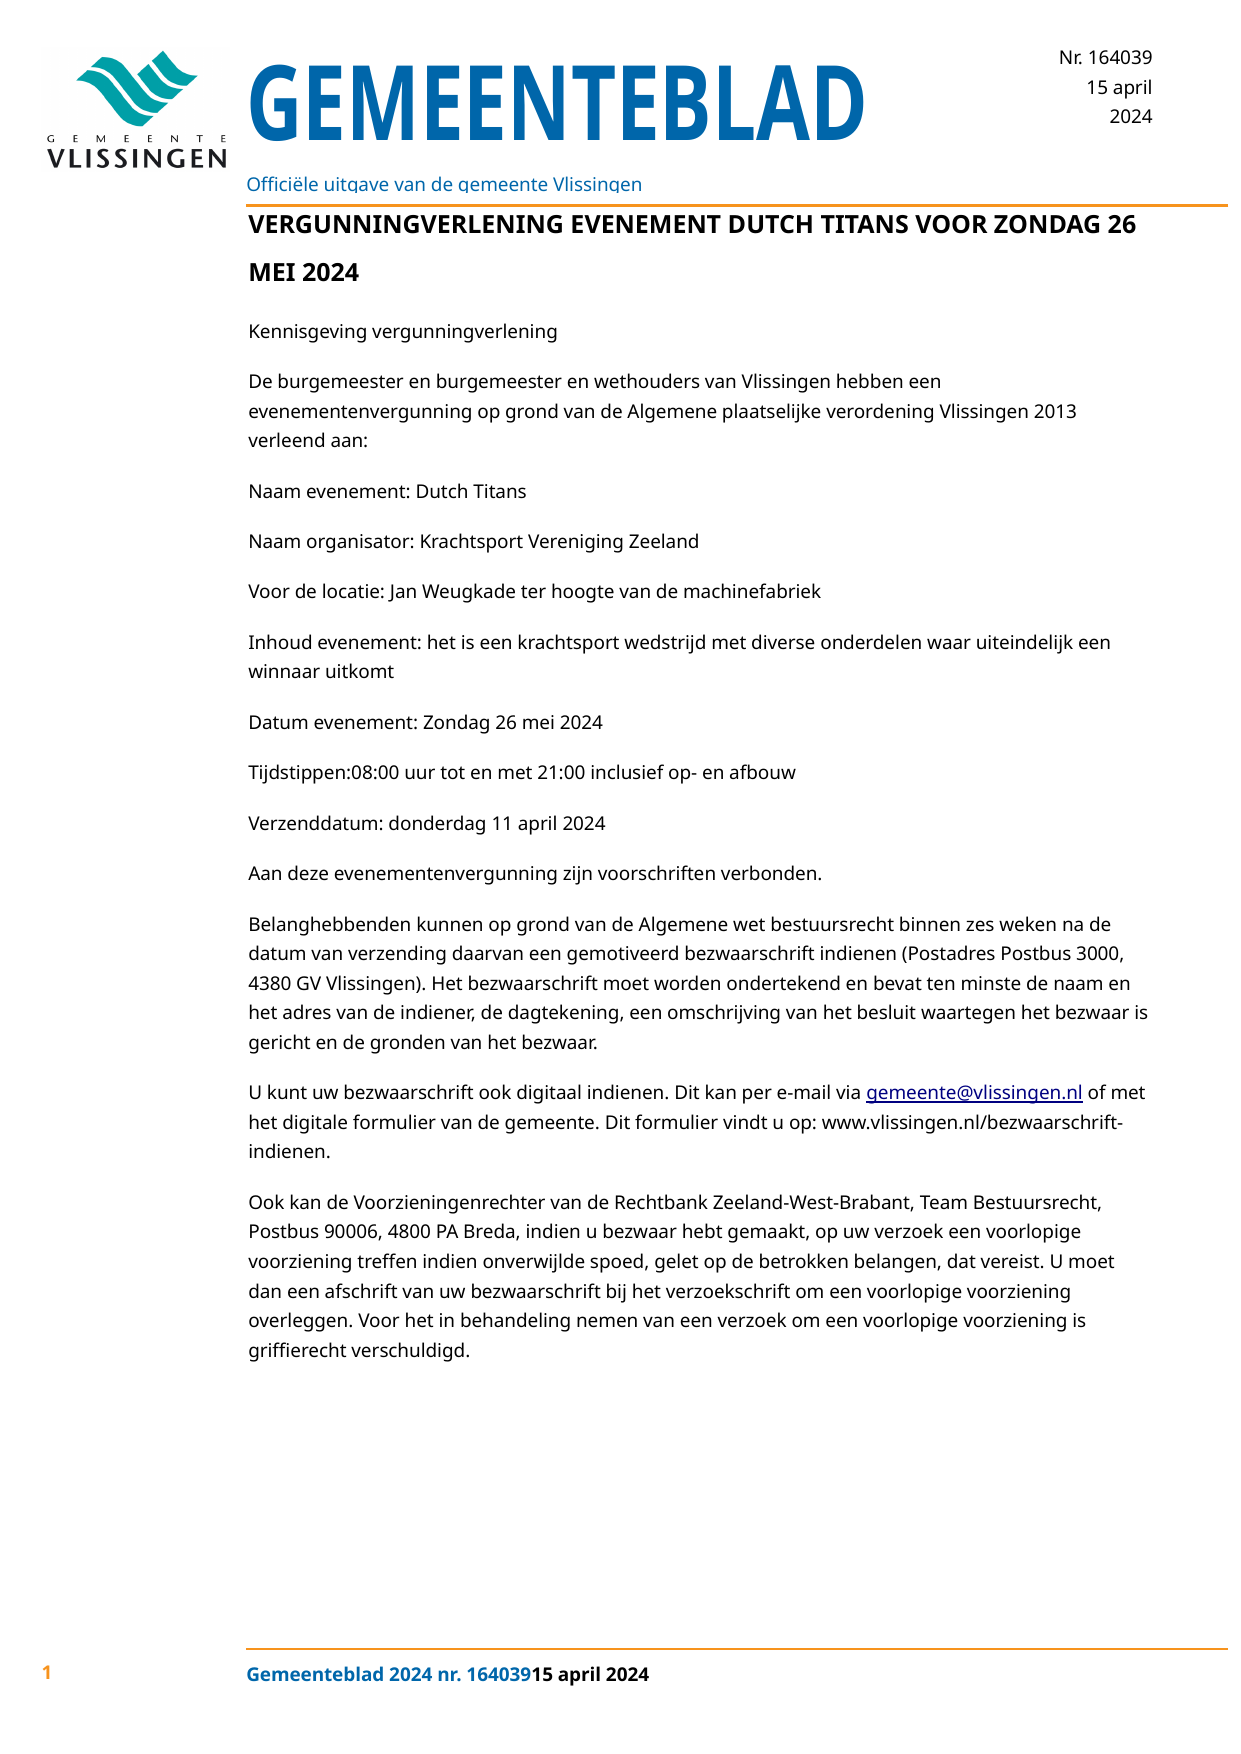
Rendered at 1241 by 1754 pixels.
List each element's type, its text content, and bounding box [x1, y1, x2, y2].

text Belanghebbenden kunnen op grond van de Algemene wet bestuursrecht binnen zes weken na de datum van verzending daarvan een gemotiveerd bezwaarschrift indienen (Postadres Postbus 3000, 4380 GV Vlissingen). Het bezwaarschrift moet worden ondertekend en bevat ten minste de naam en het adres van de indiener, de dagtekening, een omschrijving van het besluit waartegen het bezwaar is gericht en de gronden van het bezwaar. [248, 911, 1152, 1055]
text De burgemeester en burgemeester en wethouders van Vlissingen hebben een evenementenvergunning op grond van de Algemene plaatselijke verordening Vlissingen 2013 verleend aan: [248, 368, 1152, 453]
text Inhoud evenement: het is een krachtsport wedstrijd met diverse onderdelen waar uiteindelijk een winnaar uitkomt [248, 629, 1152, 684]
text Kennisgeving vergunningverlening [248, 318, 1152, 344]
text Tijdstippen:08:00 uur tot en met 21:00 inclusief op- en afbouw [248, 759, 1152, 785]
text U kunt uw bezwaarschrift ook digitaal indienen. Dit kan per e-mail via gemeente@vlissingen.nl of met het digitale formulier van de gemeente. Dit formulier vindt u op: www.vlissingen.nl/bezwaarschrift-indienen. [248, 1079, 1152, 1164]
text Naam organisator: Krachtsport Vereniging Zeeland [248, 528, 1152, 554]
text Aan deze evenementenvergunning zijn voorschriften verbonden. [248, 860, 1152, 886]
text Verzenddatum: donderdag 11 april 2024 [248, 810, 1152, 836]
text Ook kan de Voorzieningenrechter van de Rechtbank Zeeland-West-Brabant, Team Bestuursrecht, Postbus 90006, 4800 PA Breda, indien u bezwaar hebt gemaakt, op uw verzoek een voorlopige voorziening treffen indien onverwijlde spoed, gelet op de betrokken belangen, dat vereist. U moet dan een afschrift van uw bezwaarschrift bij het verzoekschrift om een voorlopige voorziening overleggen. Voor het in behandeling nemen van een verzoek om een voorlopige voorziening is griffierecht verschuldigd. [248, 1189, 1152, 1363]
picture [41, 47, 231, 172]
text Datum evenement: Zondag 26 mei 2024 [248, 709, 1152, 735]
text Naam evenement: Dutch Titans [248, 478, 1152, 504]
text VERGUNNINGVERLENING EVENEMENT DUTCH TITANS VOOR ZONDAG 26 MEI 2024 [248, 207, 1152, 288]
text Voor de locatie: Jan Weugkade ter hoogte van de machinefabriek [248, 579, 1152, 604]
